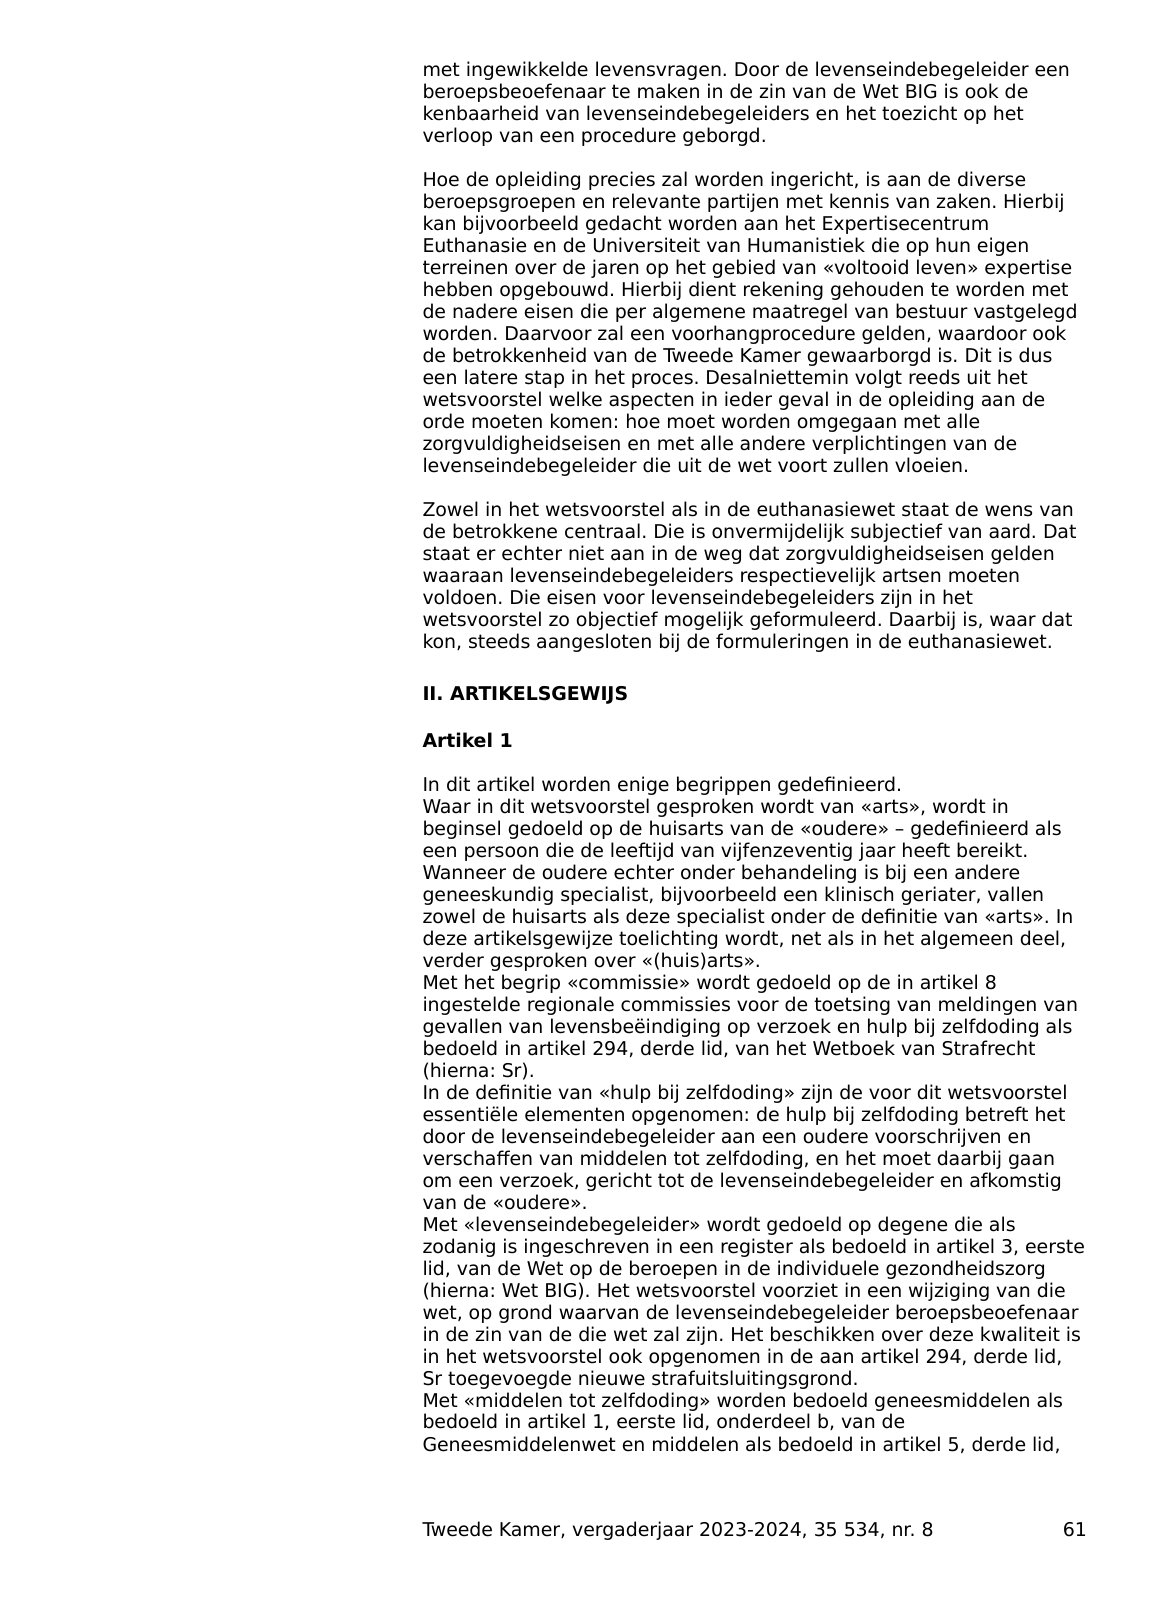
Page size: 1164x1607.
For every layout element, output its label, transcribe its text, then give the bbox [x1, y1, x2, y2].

text Hoe de opleiding precies zal worden ingericht, is aan de diverse beroepsgroepen en relevante partijen met kennis van zaken. Hierbij kan bijvoorbeeld gedacht worden aan het Expertisecentrum Euthanasie en de Universiteit van Humanistiek die op hun eigen terreinen over de jaren op het gebied van «voltooid leven» expertise hebben opgebouwd. Hierbij dient rekening gehouden te worden met de nadere eisen die per algemene maatregel van bestuur vastgelegd worden. Daarvoor zal een voorhangprocedure gelden, waardoor ook de betrokkenheid van de Tweede Kamer gewaarborgd is. Dit is dus een latere stap in het proces. Desalniettemin volgt reeds uit het wetsvoorstel welke aspecten in ieder geval in de opleiding aan de orde moeten komen: hoe moet worden omgegaan met alle zorgvuldigheidseisen en met alle andere verplichtingen van de levenseindebegeleider die uit de wet voort zullen vloeien. [422, 169, 1087, 477]
text Met «levenseindebegeleider» wordt gedoeld op degene die als zodanig is ingeschreven in een register als bedoeld in artikel 3, eerste lid, van de Wet op de beroepen in de individuele gezondheidszorg (hierna: Wet BIG). Het wetsvoorstel voorziet in een wijziging van die wet, op grond waarvan de levenseindebegeleider beroepsbeoefenaar in de zin van de die wet zal zijn. Het beschikken over deze kwaliteit is in het wetsvoorstel ook opgenomen in de aan artikel 294, derde lid, Sr toegevoegde nieuwe strafuitsluitingsgrond. [422, 1214, 1087, 1389]
text In de definitie van «hulp bij zelfdoding» zijn de voor dit wetsvoorstel essentiële elementen opgenomen: de hulp bij zelfdoding betreft het door de levenseindebegeleider aan een oudere voorschrijven en verschaffen van middelen tot zelfdoding, en het moet daarbij gaan om een verzoek, gericht tot de levenseindebegeleider en afkomstig van de «oudere». [422, 1082, 1087, 1214]
text Met het begrip «commissie» wordt gedoeld op de in artikel 8 ingestelde regionale commissies voor de toetsing van meldingen van gevallen van levensbeëindiging op verzoek en hulp bij zelfdoding als bedoeld in artikel 294, derde lid, van het Wetboek van Strafrecht (hierna: Sr). [422, 972, 1087, 1082]
text In dit artikel worden enige begrippen gedefinieerd. [422, 774, 1087, 796]
text Zowel in het wetsvoorstel als in de euthanasiewet staat de wens van de betrokkene centraal. Die is onvermijdelijk subjectief van aard. Dat staat er echter niet aan in de weg dat zorgvuldigheidseisen gelden waaraan levenseindebegeleiders respectievelijk artsen moeten voldoen. Die eisen voor levenseindebegeleiders zijn in het wetsvoorstel zo objectief mogelijk geformuleerd. Daarbij is, waar dat kon, steeds aangesloten bij de formuleringen in de euthanasiewet. [422, 499, 1087, 653]
text Waar in dit wetsvoorstel gesproken wordt van «arts», wordt in beginsel gedoeld op de huisarts van de «oudere» – gedefinieerd als een persoon die de leeftijd van vijfenzeventig jaar heeft bereikt. Wanneer de oudere echter onder behandeling is bij een andere geneeskundig specialist, bijvoorbeeld een klinisch geriater, vallen zowel de huisarts als deze specialist onder de definitie van «arts». In deze artikelsgewijze toelichting wordt, net als in het algemeen deel, verder gesproken over «(huis)arts». [422, 796, 1087, 972]
text met ingewikkelde levensvragen. Door de levenseindebegeleider een beroepsbeoefenaar te maken in de zin van de Wet BIG is ook de kenbaarheid van levenseindebegeleiders en het toezicht op het verloop van een procedure geborgd. [422, 59, 1087, 147]
subtitle II. ARTIKELSGEWIJS [422, 683, 1087, 705]
subtitle Artikel 1 [422, 730, 1087, 752]
text Met «middelen tot zelfdoding» worden bedoeld geneesmiddelen als bedoeld in artikel 1, eerste lid, onderdeel b, van de Geneesmiddelenwet en middelen als bedoeld in artikel 5, derde lid, [422, 1389, 1087, 1455]
